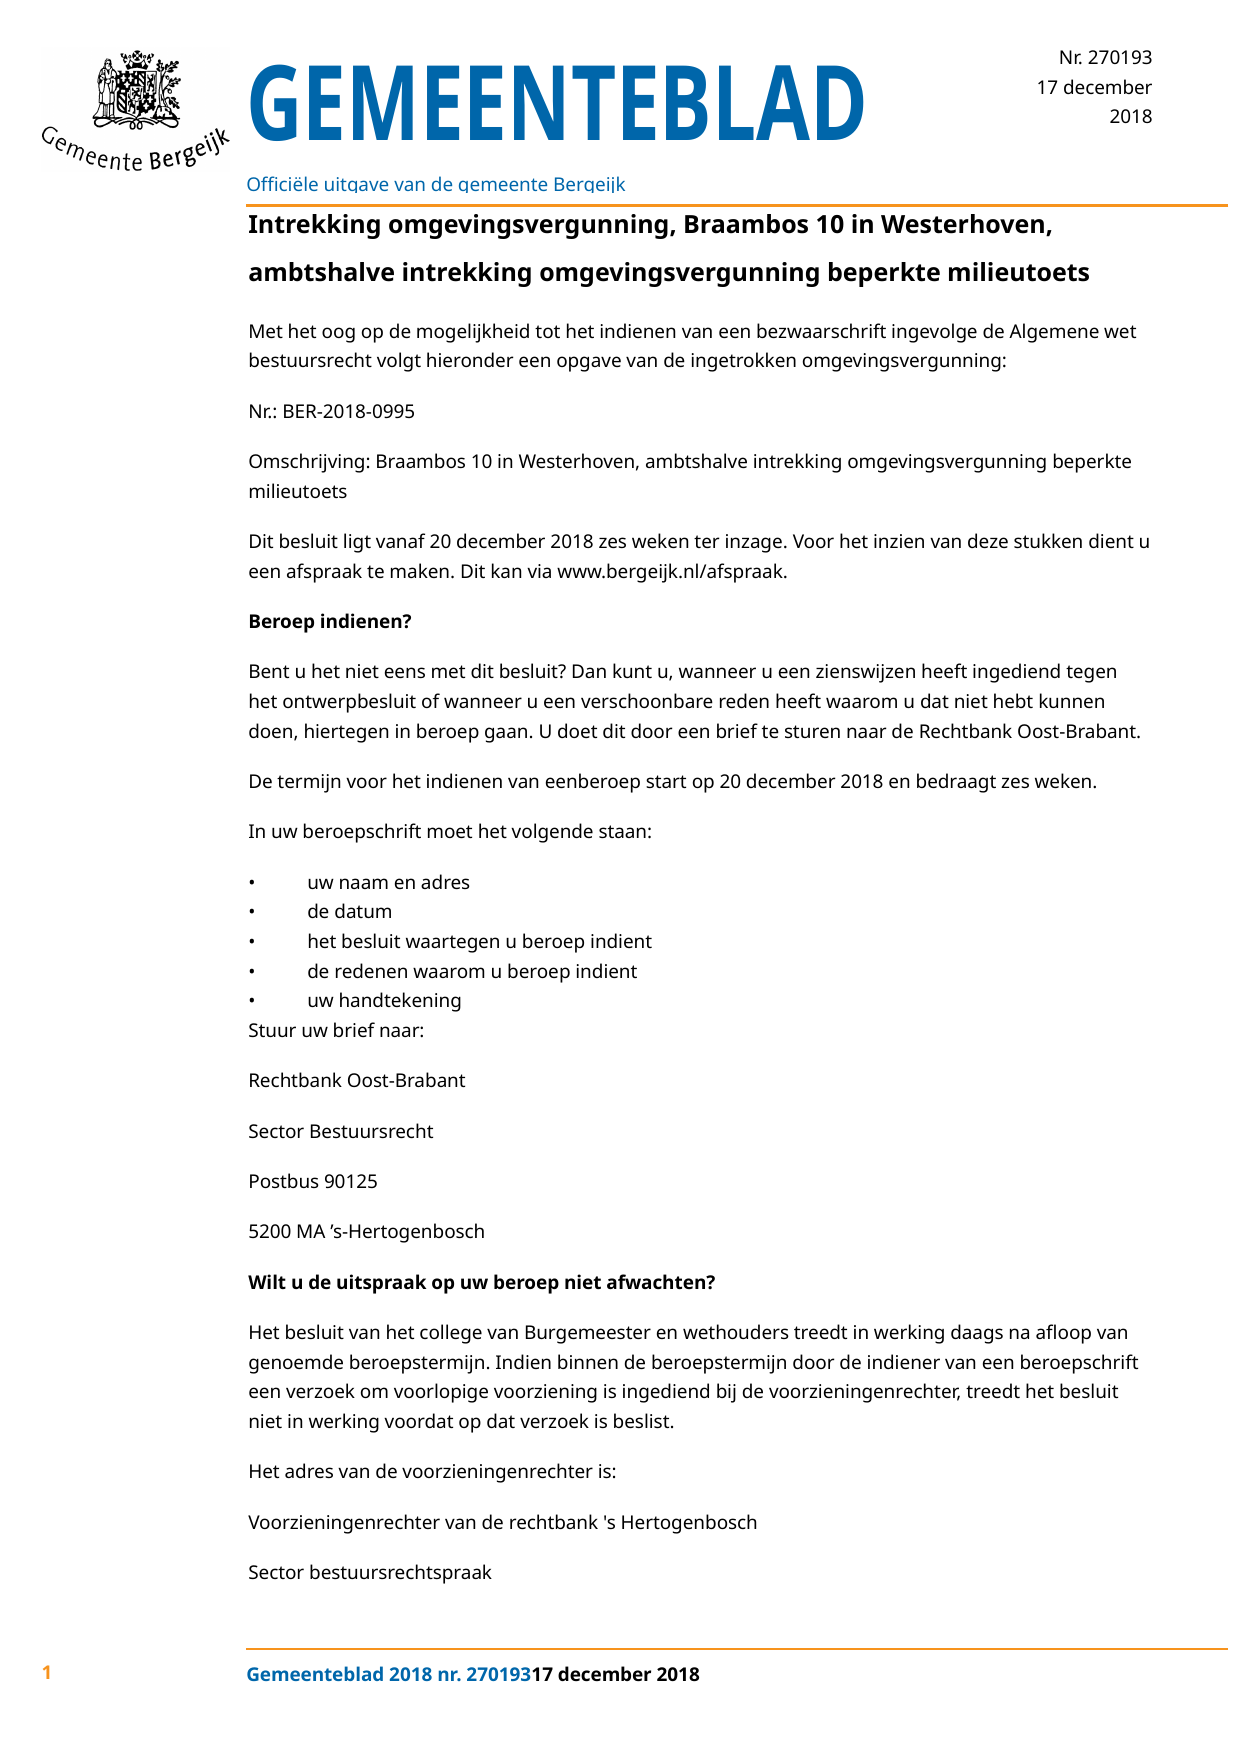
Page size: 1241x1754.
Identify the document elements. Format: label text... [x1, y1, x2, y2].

picture [41, 47, 231, 172]
list de redenen waarom u beroep indient [248, 958, 1152, 984]
text Met het oog op de mogelijkheid tot het indienen van een bezwaarschrift ingevolge de Algemene wet bestuursrecht volgt hieronder een opgave van de ingetrokken omgevingsvergunning: [248, 318, 1152, 373]
text Sector bestuursrechtspraak [248, 1559, 1152, 1585]
text Bent u het niet eens met dit besluit? Dan kunt u, wanneer u een zienswijzen heeft ingediend tegen het ontwerpbesluit of wanneer u een verschoonbare reden heeft waarom u dat niet hebt kunnen doen, hiertegen in beroep gaan. U doet dit door een brief te sturen naar de Rechtbank Oost-Brabant. [248, 659, 1152, 744]
text Postbus 90125 [248, 1168, 1152, 1194]
text Intrekking omgevingsvergunning, Braambos 10 in Westerhoven, ambtshalve intrekking omgevingsvergunning beperkte milieutoets [248, 207, 1152, 288]
text Stuur uw brief naar: [248, 1017, 1152, 1043]
text Nr.: BER-2018-0995 [248, 398, 1152, 424]
text Voorzieningenrechter van de rechtbank 's Hertogenbosch [248, 1509, 1152, 1535]
text Rechtbank Oost-Brabant [248, 1067, 1152, 1093]
text Het adres van de voorzieningenrechter is: [248, 1459, 1152, 1484]
list het besluit waartegen u beroep indient [248, 928, 1152, 954]
text Omschrijving: Braambos 10 in Westerhoven, ambtshalve intrekking omgevingsvergunning beperkte milieutoets [248, 448, 1152, 504]
text Sector Bestuursrecht [248, 1118, 1152, 1144]
list uw handtekening [248, 987, 1152, 1013]
list de datum [248, 899, 1152, 924]
text In uw beroepschrift moet het volgende staan: [248, 819, 1152, 844]
text De termijn voor het indienen van eenberoep start op 20 december 2018 en bedraagt zes weken. [248, 768, 1152, 794]
text Beroep indienen? [248, 608, 1152, 634]
list uw naam en adres [248, 869, 1152, 895]
text Het besluit van het college van Burgemeester en wethouders treedt in werking daags na afloop van genoemde beroepstermijn. Indien binnen de beroepstermijn door de indiener van een beroepschrift een verzoek om voorlopige voorziening is ingediend bij de voorzieningenrechter, treedt het besluit niet in werking voordat op dat verzoek is beslist. [248, 1319, 1152, 1434]
text 5200 MA ’s-Hertogenbosch [248, 1219, 1152, 1244]
text Dit besluit ligt vanaf 20 december 2018 zes weken ter inzage. Voor het inzien van deze stukken dient u een afspraak te maken. Dit kan via www.bergeijk.nl/afspraak. [248, 528, 1152, 584]
text Wilt u de uitspraak op uw beroep niet afwachten? [248, 1269, 1152, 1295]
